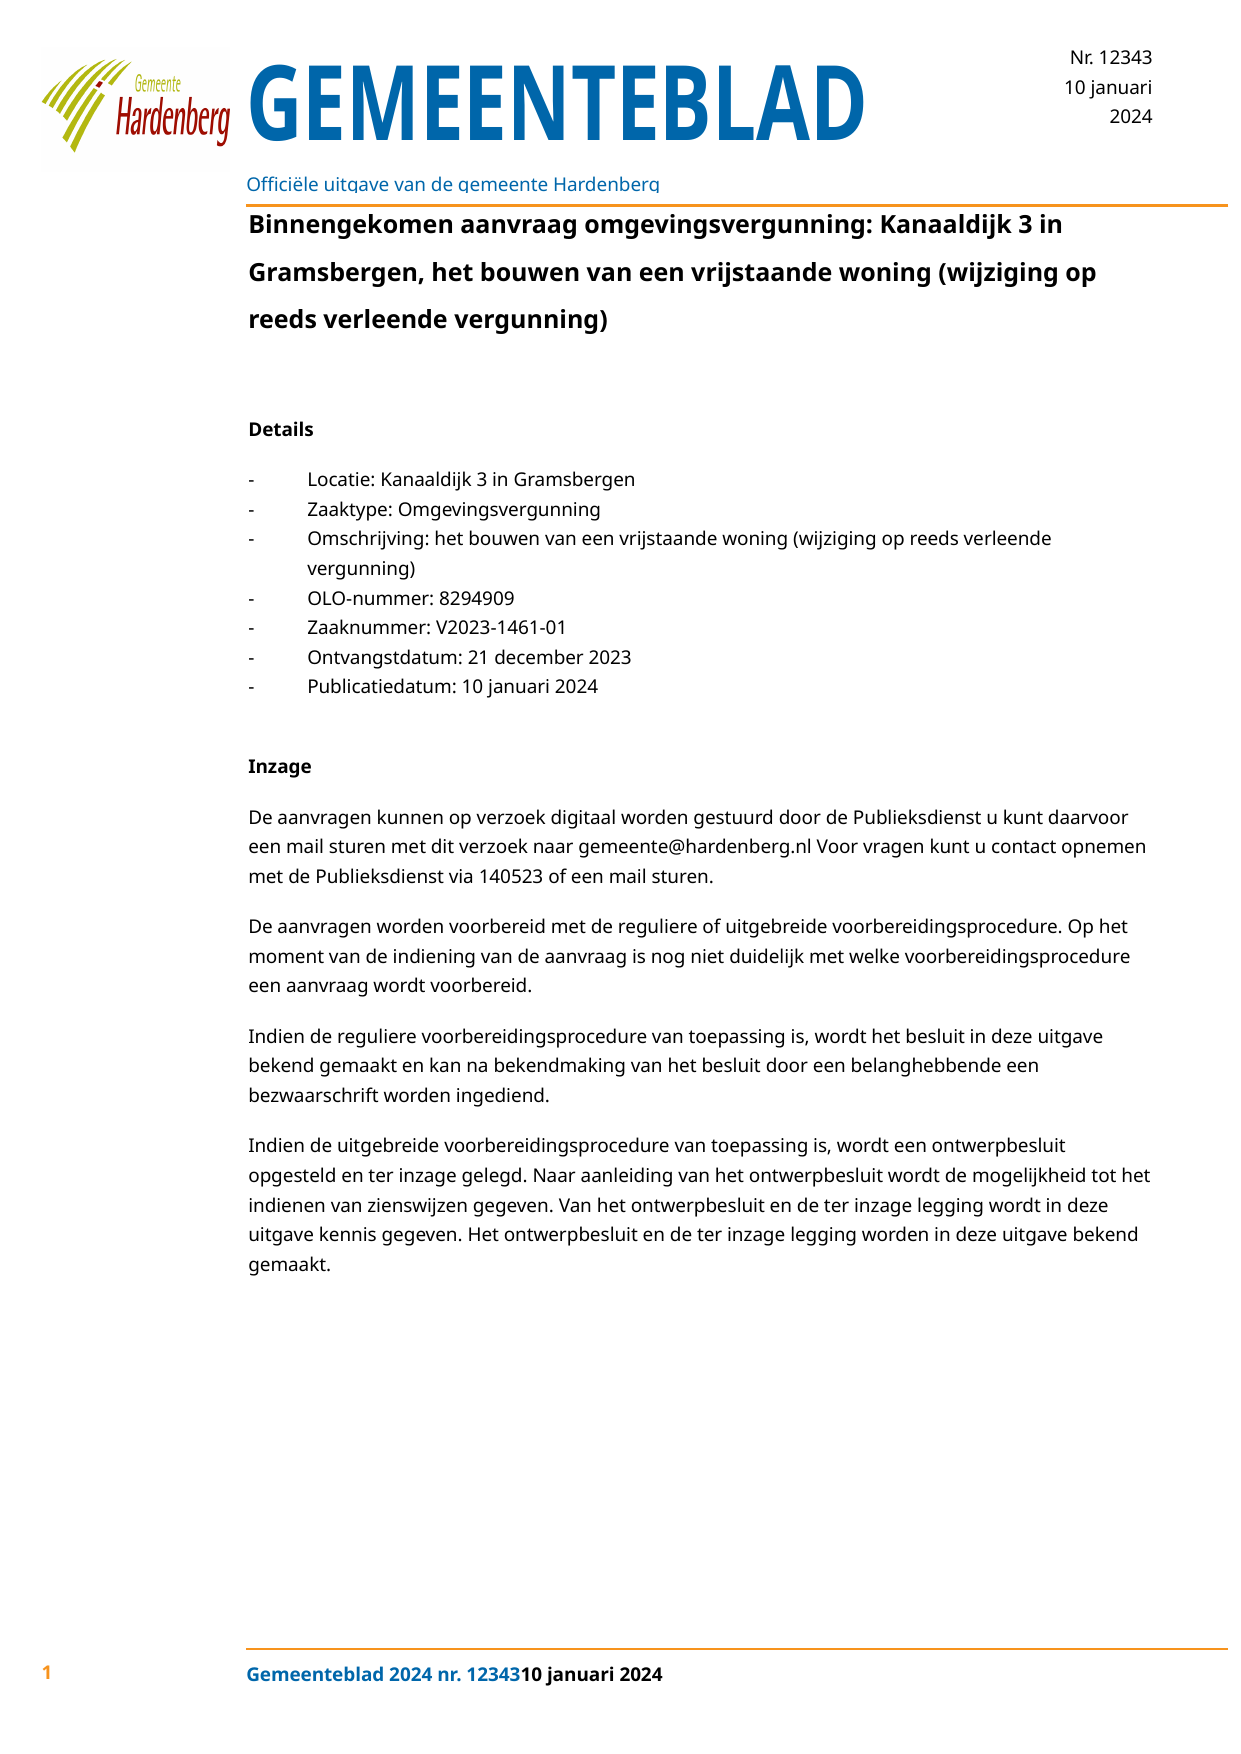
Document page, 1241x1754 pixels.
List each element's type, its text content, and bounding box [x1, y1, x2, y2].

list Zaaktype: Omgevingsvergunning [248, 496, 1152, 522]
text Indien de reguliere voorbereidingsprocedure van toepassing is, wordt het besluit in deze uitgave bekend gemaakt en kan na bekendmaking van het besluit door een belanghebbende een bezwaarschrift worden ingediend. [248, 1023, 1152, 1108]
text Indien de uitgebreide voorbereidingsprocedure van toepassing is, wordt een ontwerpbesluit opgesteld en ter inzage gelegd. Naar aanleiding van het ontwerpbesluit wordt de mogelijkheid tot het indienen van zienswijzen gegeven. Van het ontwerpbesluit en de ter inzage legging wordt in deze uitgave kennis gegeven. Het ontwerpbesluit en de ter inzage legging worden in deze uitgave bekend gemaakt. [248, 1133, 1152, 1277]
list Ontvangstdatum: 21 december 2023 [248, 644, 1152, 669]
text De aanvragen kunnen op verzoek digitaal worden gestuurd door de Publieksdienst u kunt daarvoor een mail sturen met dit verzoek naar gemeente@hardenberg.nl Voor vragen kunt u contact opnemen met de Publieksdienst via 140523 of een mail sturen. [248, 804, 1152, 889]
text Details [248, 416, 1152, 442]
list Publicatiedatum: 10 januari 2024 [248, 673, 1152, 699]
list Locatie: Kanaaldijk 3 in Gramsbergen [248, 466, 1152, 492]
text Inzage [248, 753, 1152, 779]
list OLO-nummer: 8294909 [248, 585, 1152, 610]
text Binnengekomen aanvraag omgevingsvergunning: Kanaaldijk 3 in Gramsbergen, het bouwen van een vrijstaande woning (wijziging op reeds verleende vergunning) [248, 207, 1152, 336]
text De aanvragen worden voorbereid met de reguliere of uitgebreide voorbereidingsprocedure. Op het moment van de indiening van de aanvraag is nog niet duidelijk met welke voorbereidingsprocedure een aanvraag wordt voorbereid. [248, 913, 1152, 998]
list Zaaknummer: V2023-1461-01 [248, 614, 1152, 640]
list Omschrijving: het bouwen van een vrijstaande woning (wijziging op reeds verleende vergunning) [248, 526, 1152, 581]
picture [41, 47, 231, 172]
